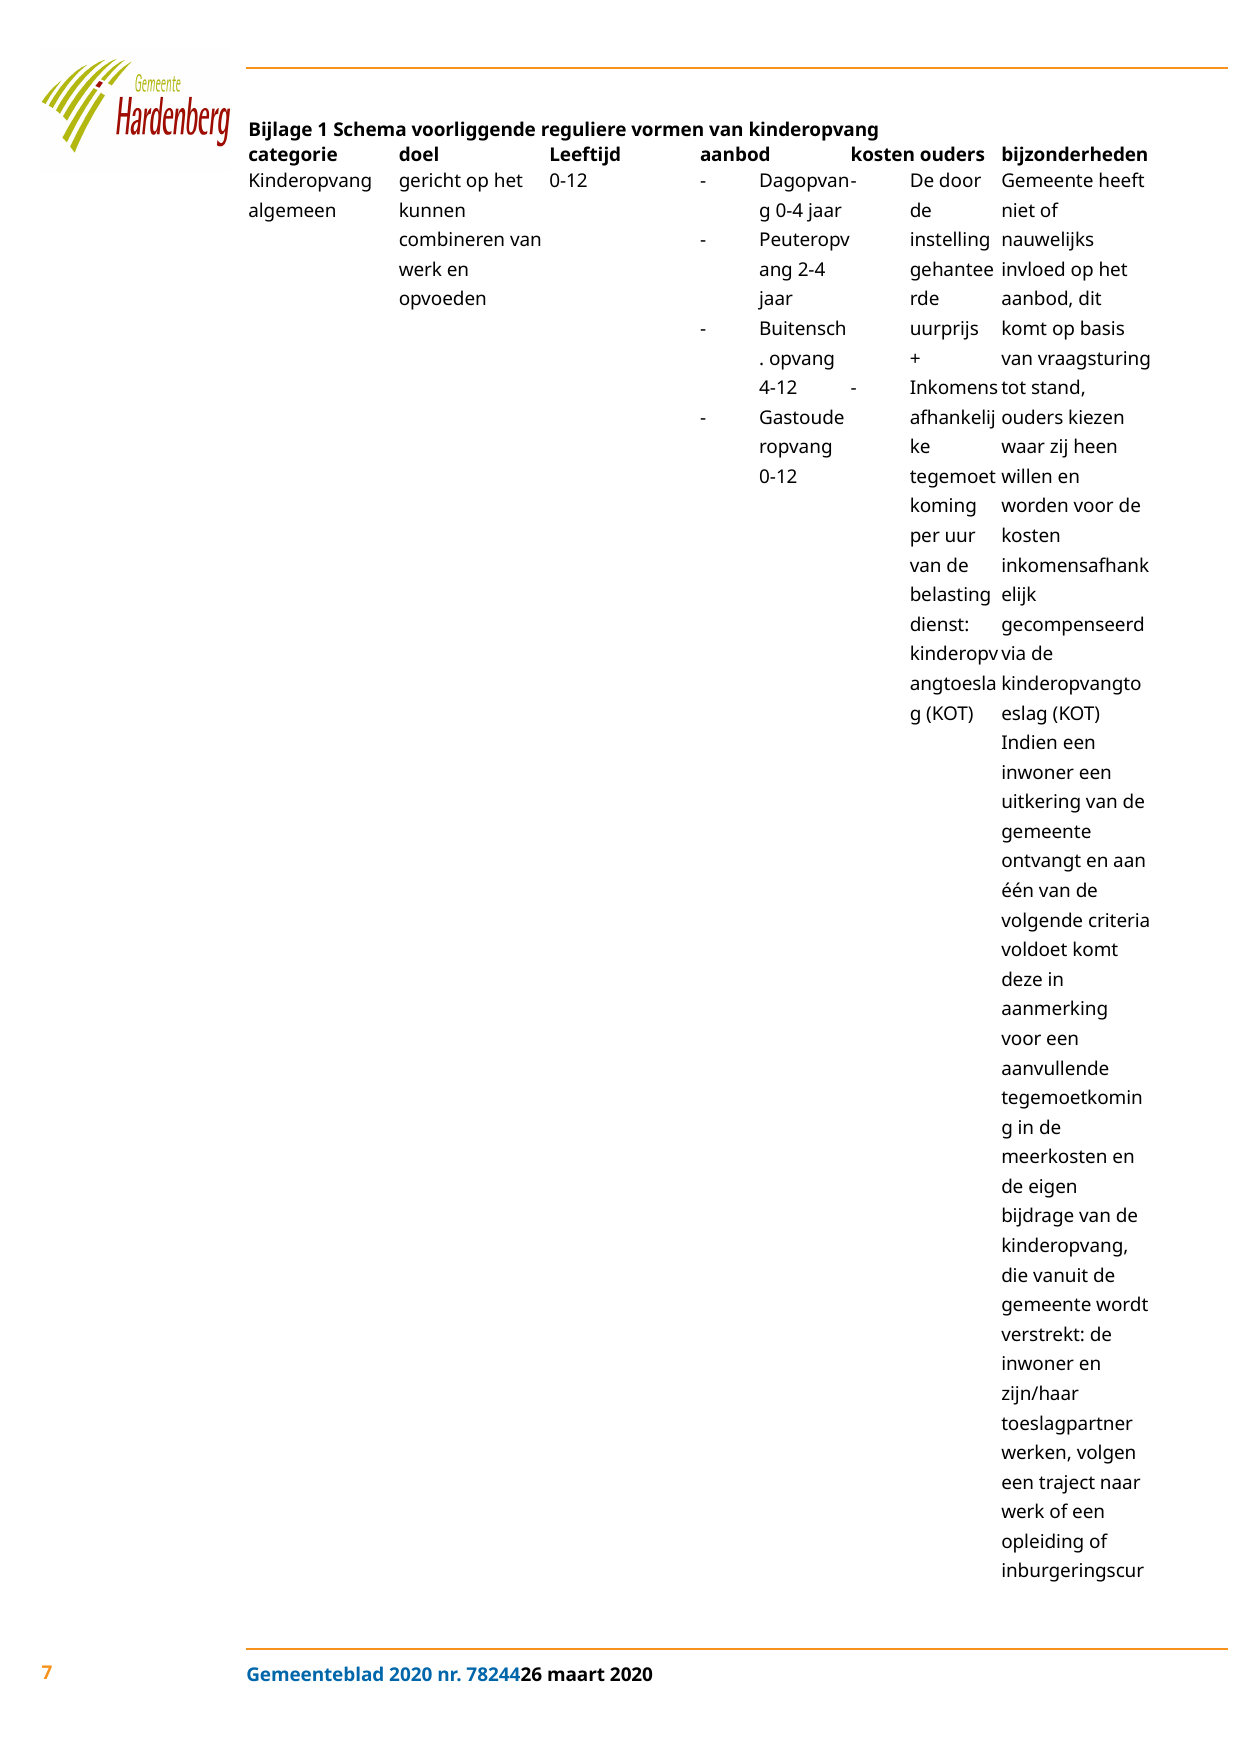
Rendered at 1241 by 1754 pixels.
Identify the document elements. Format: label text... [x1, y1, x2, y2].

table_header kosten ouders [850, 142, 1001, 167]
table_header aanbod [700, 142, 850, 167]
table_header doel [399, 142, 549, 167]
picture [41, 47, 231, 172]
table_cell Gemeente heeft niet of nauwelijks invloed op het aanbod, dit komt op basis van vraagsturing tot stand, ouders kiezen waar zij heen willen en worden voor de kosten inkomensafhankelijk gecompenseerd via de kinderopvangtoeslag (KOT) Indien een inwoner een uitkering van de gemeente ontvangt en aan één van de volgende criteria voldoet komt deze in aanmerking voor een aanvullende tegemoetkoming in de meerkosten en de eigen bijdrage van de kinderopvang, die vanuit de gemeente wordt verstrekt: de inwoner en zijn/haar toeslagpartner werken, volgen een traject naar werk of een opleiding of inburgeringscur [1001, 167, 1152, 1583]
table_cell De door de instelling gehanteerde uurprijs + Inkomensafhankelijke tegemoetkoming per uur van de belastingdienst: kinderopvangtoeslag (KOT) [850, 167, 1001, 1583]
text Bijlage 1 Schema voorliggende reguliere vormen van kinderopvang [248, 116, 1152, 141]
table_header Leeftijd [549, 142, 700, 167]
table_header bijzonderheden [1001, 142, 1152, 167]
table_cell Dagopvang 0-4 jaar Peuteropvang 2-4 jaar Buitensch. opvang 4-12 Gastouderopvang 0-12 [700, 167, 850, 1583]
table_cell 0-12 [549, 167, 700, 1583]
table_cell gericht op het kunnen combineren van werk en opvoeden [399, 167, 549, 1583]
table_header categorie [248, 142, 398, 167]
table_cell Kinderopvang algemeen [248, 167, 398, 1583]
